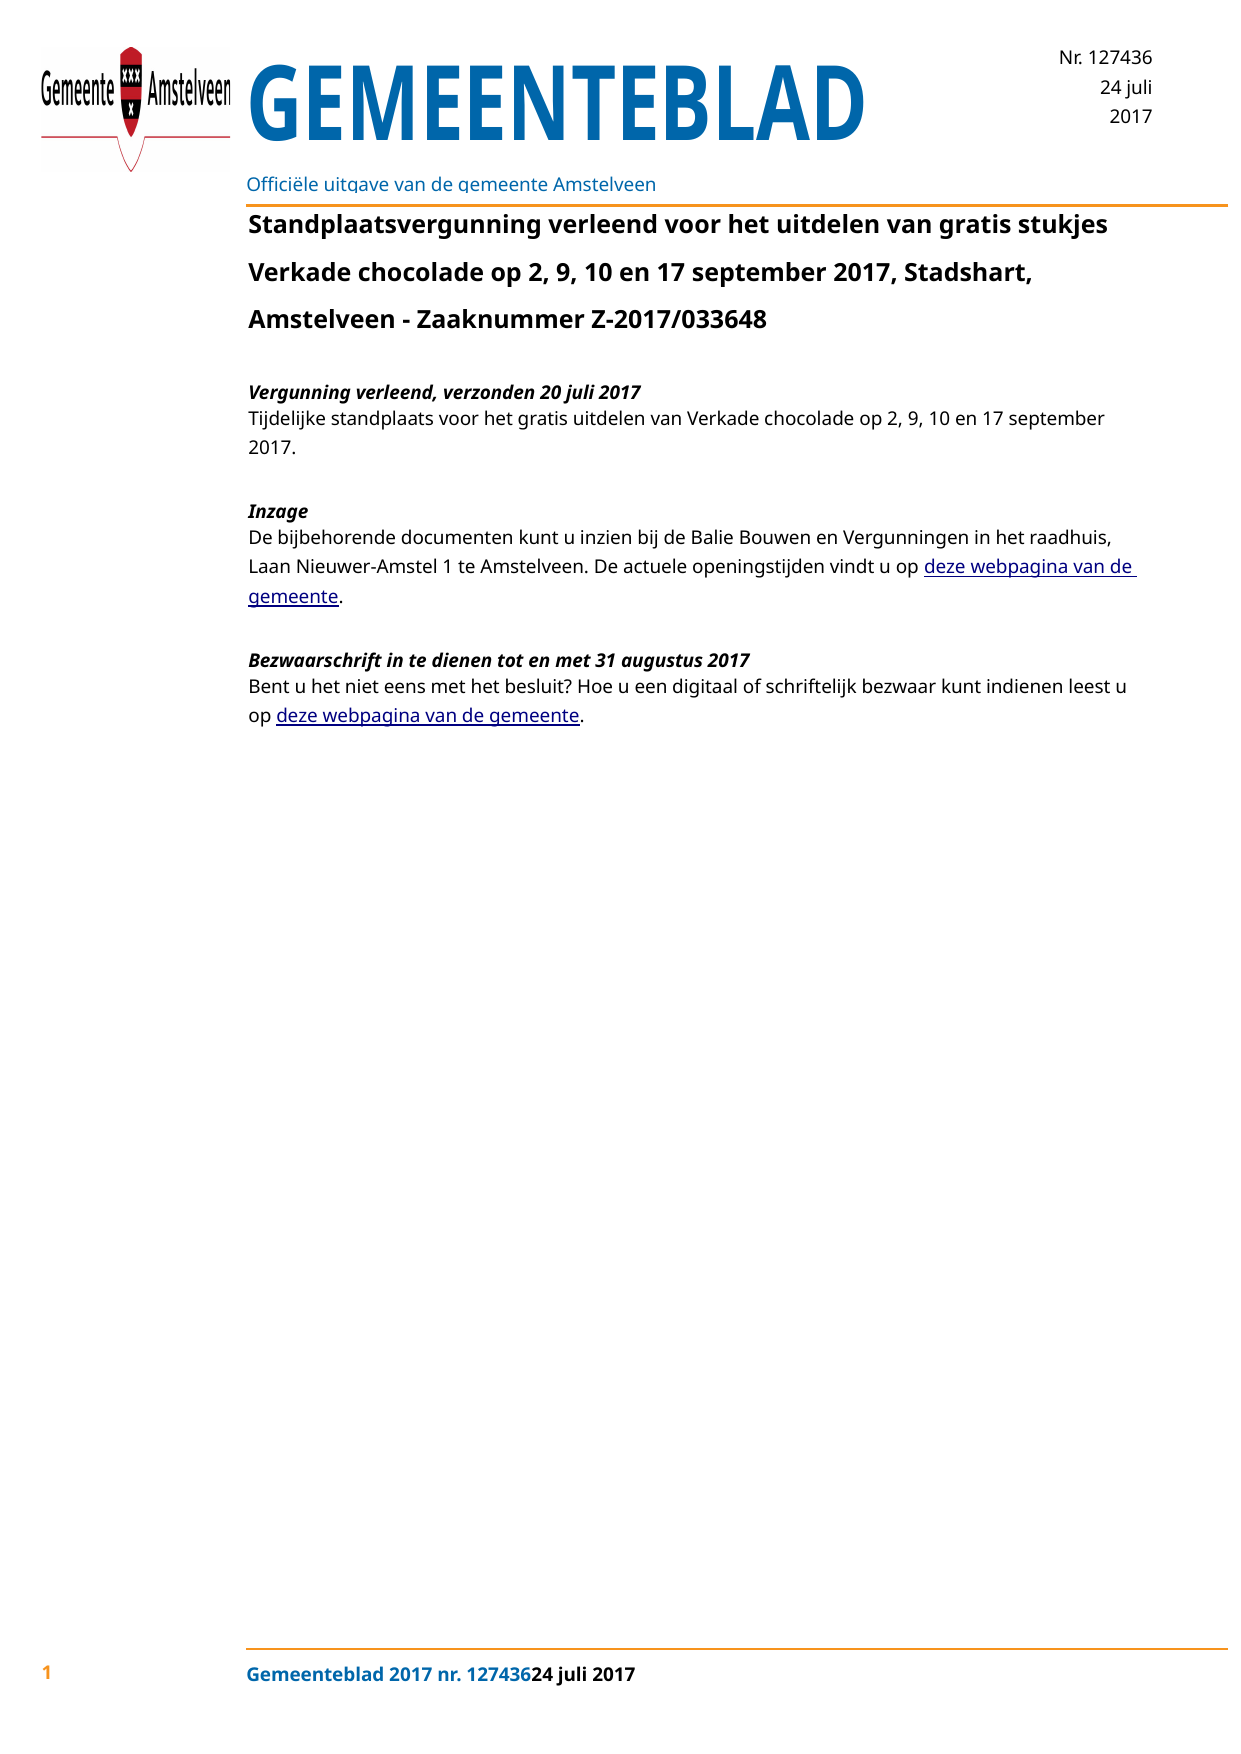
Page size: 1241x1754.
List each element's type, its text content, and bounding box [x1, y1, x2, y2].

text Bezwaarschrift in te dienen tot en met 31 augustus 2017 [248, 647, 1152, 673]
text Inzage [248, 498, 1152, 524]
text Bent u het niet eens met het besluit? Hoe u een digitaal of schriftelijk bezwaar kunt indienen leest u op deze webpagina van de gemeente. [248, 673, 1152, 728]
text Vergunning verleend, verzonden 20 juli 2017 [248, 379, 1152, 405]
text De bijbehorende documenten kunt u inzien bij de Balie Bouwen en Vergunningen in het raadhuis, Laan Nieuwer-Amstel 1 te Amstelveen. De actuele openingstijden vindt u op deze webpagina van de gemeente. [248, 524, 1152, 609]
picture [41, 47, 231, 172]
text Tijdelijke standplaats voor het gratis uitdelen van Verkade chocolade op 2, 9, 10 en 17 september 2017. [248, 405, 1152, 460]
text Standplaatsvergunning verleend voor het uitdelen van gratis stukjes Verkade chocolade op 2, 9, 10 en 17 september 2017, Stadshart, Amstelveen - Zaaknummer Z-2017/033648 [248, 207, 1152, 336]
